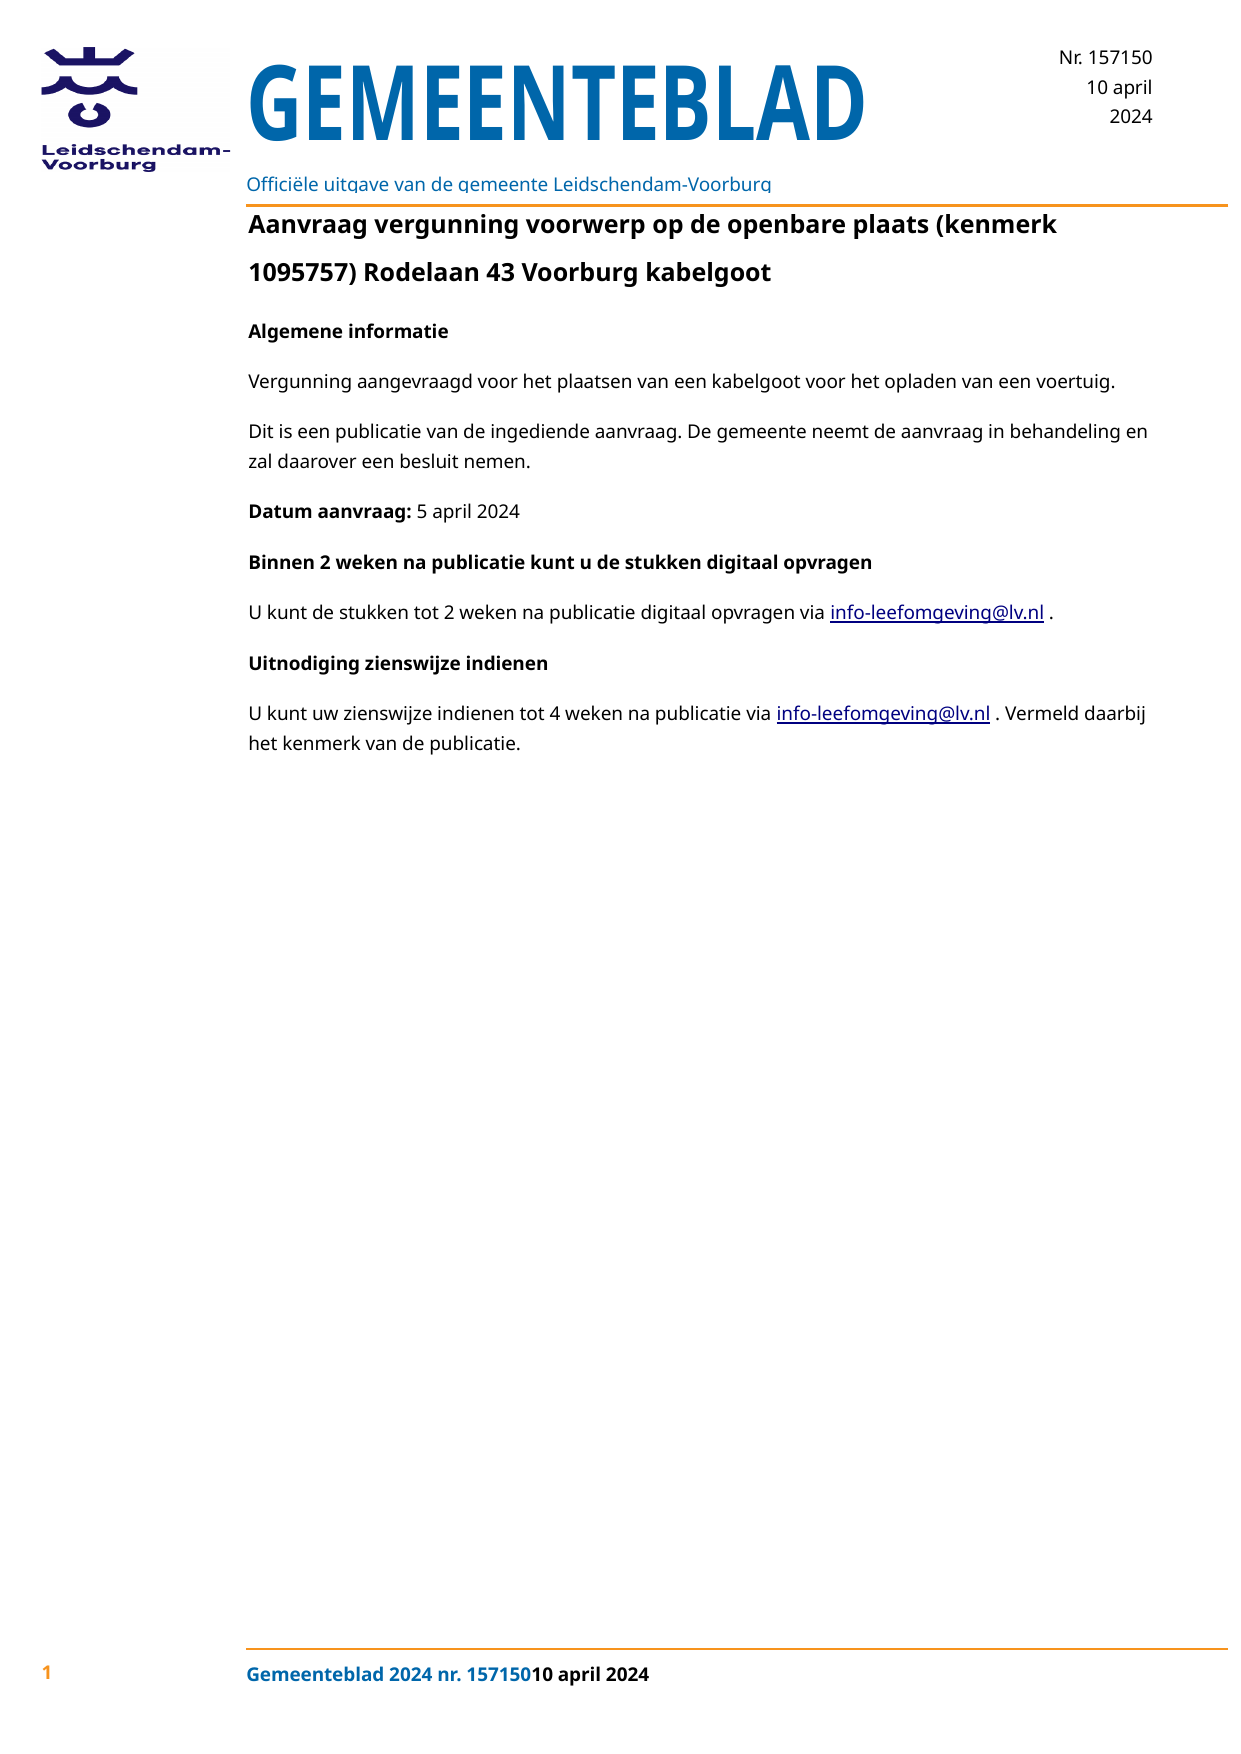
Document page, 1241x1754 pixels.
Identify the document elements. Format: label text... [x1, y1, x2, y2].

text Dit is een publicatie van de ingediende aanvraag. De gemeente neemt de aanvraag in behandeling en zal daarover een besluit nemen. [248, 419, 1152, 474]
text Datum aanvraag: 5 april 2024 [248, 499, 1152, 524]
text U kunt uw zienswijze indienen tot 4 weken na publicatie via info-leefomgeving@lv.nl . Vermeld daarbij het kenmerk van de publicatie. [248, 700, 1152, 756]
text Algemene informatie [248, 318, 1152, 344]
text U kunt de stukken tot 2 weken na publicatie digitaal opvragen via info-leefomgeving@lv.nl . [248, 599, 1152, 625]
text Uitnodiging zienswijze indienen [248, 650, 1152, 676]
text Vergunning aangevraagd voor het plaatsen van een kabelgoot voor het opladen van een voertuig. [248, 368, 1152, 394]
text Aanvraag vergunning voorwerp op de openbare plaats (kenmerk 1095757) Rodelaan 43 Voorburg kabelgoot [248, 207, 1152, 288]
text Binnen 2 weken na publicatie kunt u de stukken digitaal opvragen [248, 549, 1152, 575]
picture [41, 47, 231, 172]
